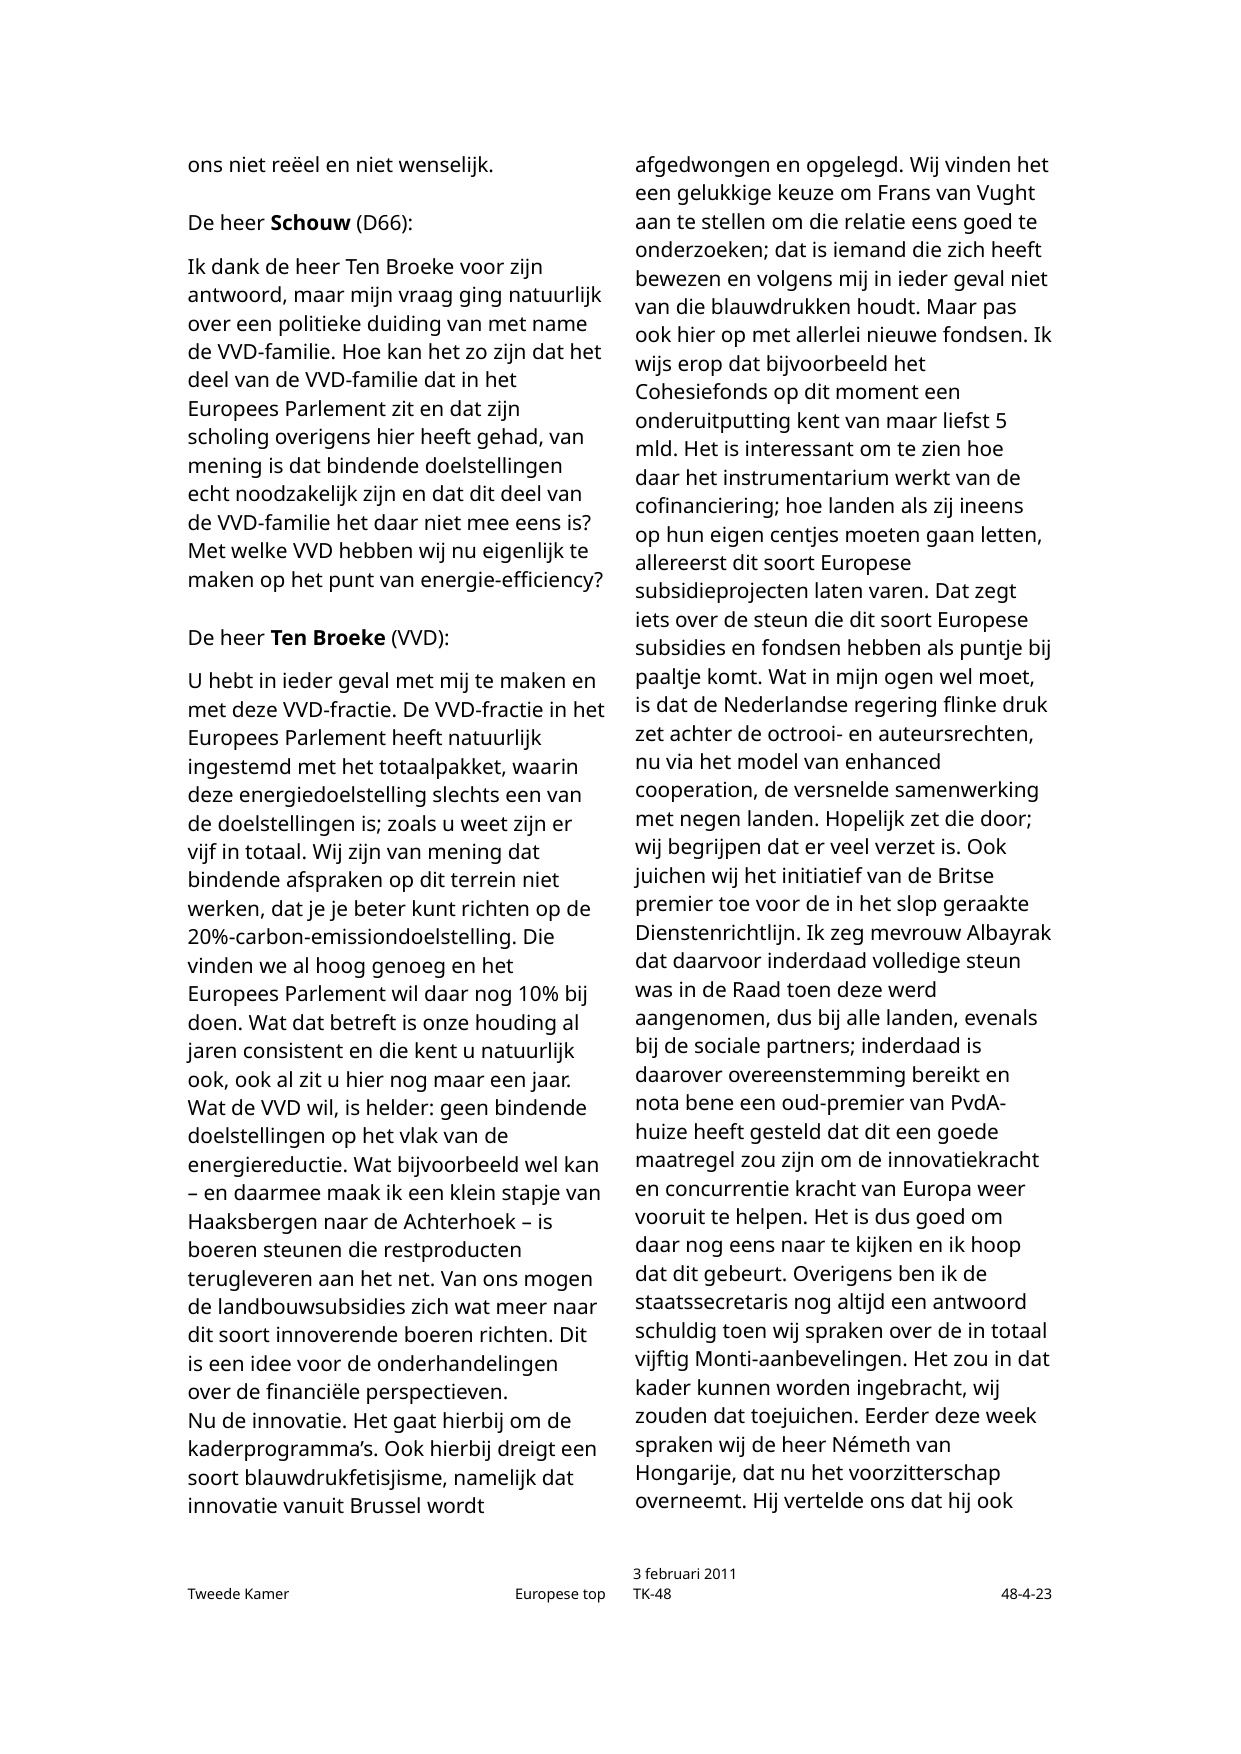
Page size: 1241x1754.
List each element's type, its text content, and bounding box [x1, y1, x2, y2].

text Ik dank de heer Ten Broeke voor zijn antwoord, maar mijn vraag ging natuurlijk over een politieke duiding van met name de VVD-familie. Hoe kan het zo zijn dat het deel van de VVD-familie dat in het Europees Parlement zit en dat zijn scholing overigens hier heeft gehad, van mening is dat bindende doelstellingen echt noodzakelijk zijn en dat dit deel van de VVD-familie het daar niet mee eens is? Met welke VVD hebben wij nu eigenlijk te maken op het punt van energie-efficiency? [187, 252, 605, 593]
text De heer Schouw (D66): [187, 208, 605, 237]
text ons niet reëel en niet wenselijk. [187, 150, 605, 178]
text Nu de innovatie. Het gaat hierbij om de kaderprogramma’s. Ook hierbij dreigt een soort blauwdrukfetisjisme, namelijk dat innovatie vanuit Brussel wordt [187, 1406, 605, 1520]
text De heer Ten Broeke (VVD): [187, 623, 605, 652]
text afgedwongen en opgelegd. Wij vinden het een gelukkige keuze om Frans van Vught aan te stellen om die relatie eens goed te onderzoeken; dat is iemand die zich heeft bewezen en volgens mij in ieder geval niet van die blauwdrukken houdt. Maar pas ook hier op met allerlei nieuwe fondsen. Ik wijs erop dat bijvoorbeeld het Cohesiefonds op dit moment een onderuitputting kent van maar liefst 5 mld. Het is interessant om te zien hoe daar het instrumentarium werkt van de cofinanciering; hoe landen als zij ineens op hun eigen centjes moeten gaan letten, allereerst dit soort Europese subsidieprojecten laten varen. Dat zegt iets over de steun die dit soort Europese subsidies en fondsen hebben als puntje bij paaltje komt. Wat in mijn ogen wel moet, is dat de Nederlandse regering flinke druk zet achter de octrooi- en auteursrechten, nu via het model van enhanced cooperation, de versnelde samenwerking met negen landen. Hopelijk zet die door; wij begrijpen dat er veel verzet is. Ook juichen wij het initiatief van de Britse premier toe voor de in het slop geraakte Dienstenrichtlijn. Ik zeg mevrouw Albayrak dat daarvoor inderdaad volledige steun was in de Raad toen deze werd aangenomen, dus bij alle landen, evenals bij de sociale partners; inderdaad is daarover overeenstemming bereikt en nota bene een oud-premier van PvdA-huize heeft gesteld dat dit een goede maatregel zou zijn om de innovatiekracht en concurrentie kracht van Europa weer vooruit te helpen. Het is dus goed om daar nog eens naar te kijken en ik hoop dat dit gebeurt. Overigens ben ik de staatssecretaris nog altijd een antwoord schuldig toen wij spraken over de in totaal vijftig Monti-aanbevelingen. Het zou in dat kader kunnen worden ingebracht, wij zouden dat toejuichen. Eerder deze week spraken wij de heer Németh van Hongarije, dat nu het voorzitterschap overneemt. Hij vertelde ons dat hij ook [635, 150, 1053, 1515]
text U hebt in ieder geval met mij te maken en met deze VVD-fractie. De VVD-fractie in het Europees Parlement heeft natuurlijk ingestemd met het totaalpakket, waarin deze energiedoelstelling slechts een van de doelstellingen is; zoals u weet zijn er vijf in totaal. Wij zijn van mening dat bindende afspraken op dit terrein niet werken, dat je je beter kunt richten op de 20%-carbon-emissiondoelstelling. Die vinden we al hoog genoeg en het Europees Parlement wil daar nog 10% bij doen. Wat dat betreft is onze houding al jaren consistent en die kent u natuurlijk ook, ook al zit u hier nog maar een jaar. Wat de VVD wil, is helder: geen bindende doelstellingen op het vlak van de energiereductie. Wat bijvoorbeeld wel kan – en daarmee maak ik een klein stapje van Haaksbergen naar de Achterhoek – is boeren steunen die restproducten terugleveren aan het net. Van ons mogen de landbouwsubsidies zich wat meer naar dit soort innoverende boeren richten. Dit is een idee voor de onderhandelingen over de financiële perspectieven. [187, 667, 605, 1406]
